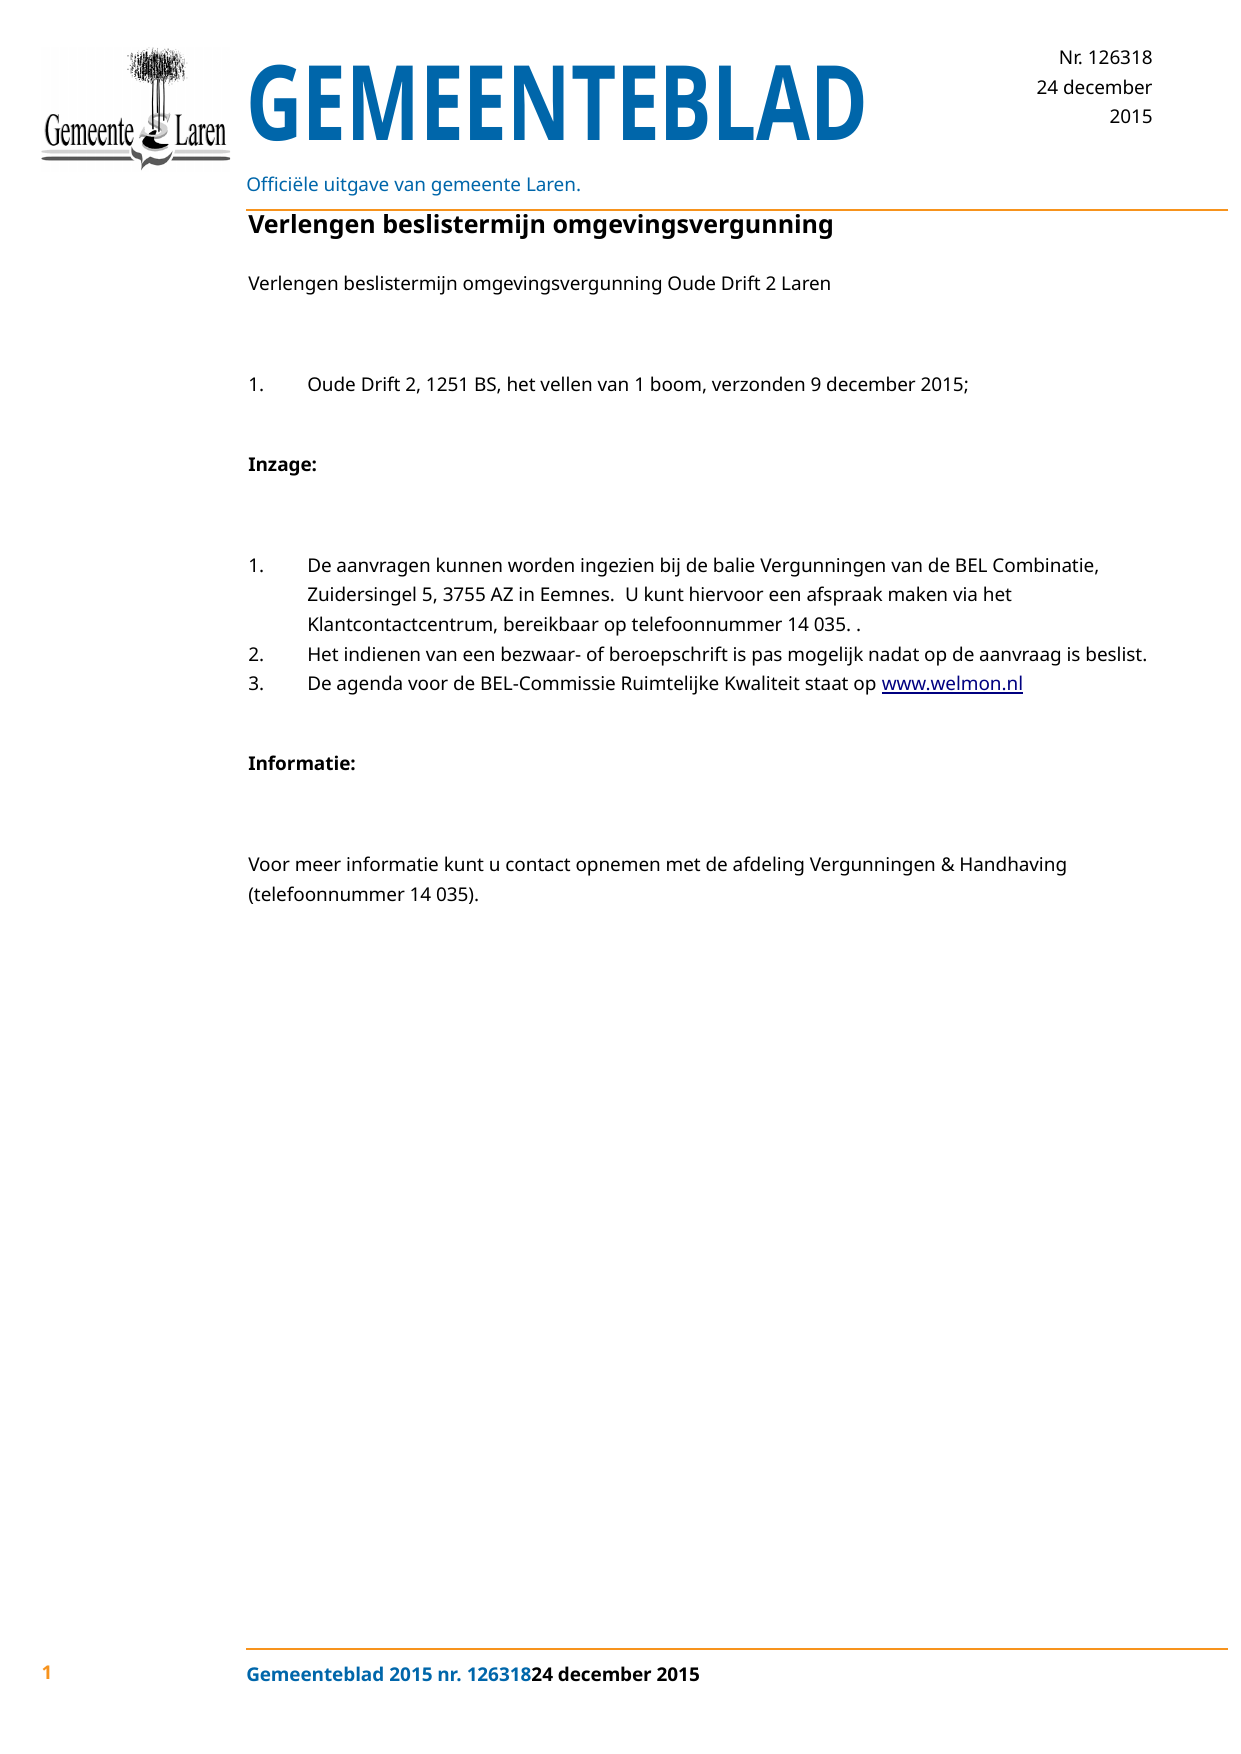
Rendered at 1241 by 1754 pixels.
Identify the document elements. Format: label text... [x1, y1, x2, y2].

list De aanvragen kunnen worden ingezien bij de balie Vergunningen van de BEL Combinatie, Zuidersingel 5, 3755 AZ in Eemnes. U kunt hiervoor een afspraak maken via het Klantcontactcentrum, bereikbaar op telefoonnummer 14 035. . [248, 552, 1152, 637]
text Voor meer informatie kunt u contact opnemen met de afdeling Vergunningen & Handhaving (telefoonnummer 14 035). [248, 851, 1152, 906]
list De agenda voor de BEL-Commissie Ruimtelijke Kwaliteit staat op www.welmon.nl [248, 670, 1152, 696]
text Verlengen beslistermijn omgevingsvergunning Oude Drift 2 Laren [248, 270, 1152, 296]
picture [41, 47, 231, 172]
text Informatie: [248, 750, 1152, 776]
list Het indienen van een bezwaar- of beroepschrift is pas mogelijk nadat op de aanvraag is beslist. [248, 641, 1152, 666]
list Oude Drift 2, 1251 BS, het vellen van 1 boom, verzonden 9 december 2015; [248, 371, 1152, 397]
text Inzage: [248, 451, 1152, 477]
text Verlengen beslistermijn omgevingsvergunning [248, 211, 1152, 241]
